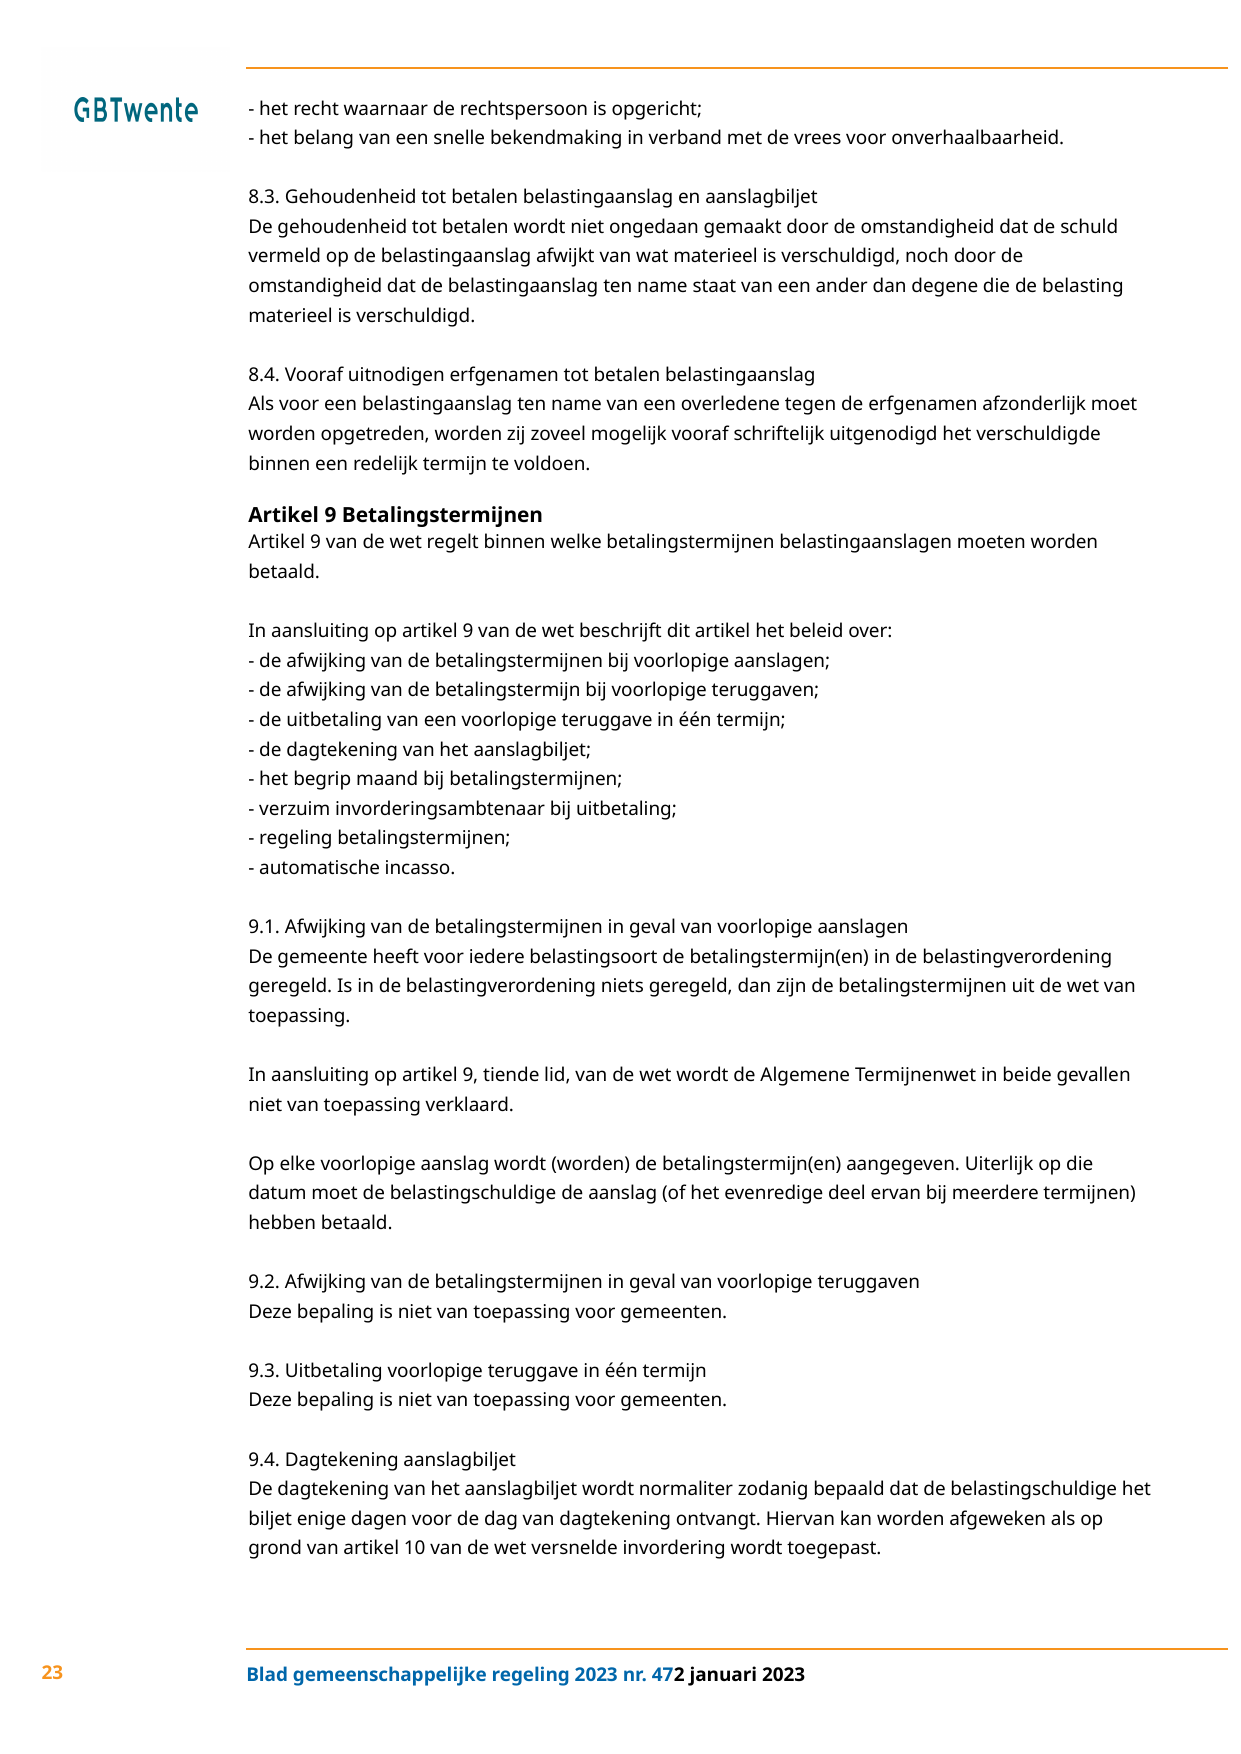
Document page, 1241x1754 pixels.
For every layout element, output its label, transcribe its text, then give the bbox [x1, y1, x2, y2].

text 9.3. Uitbetaling voorlopige teruggave in één termijn [248, 1357, 1152, 1383]
text Artikel 9 Betalingstermijnen [248, 500, 1152, 529]
text Op elke voorlopige aanslag wordt (worden) de betalingstermijn(en) aangegeven. Uiterlijk op die datum moet de belastingschuldige de aanslag (of het evenredige deel ervan bij meerdere termijnen) hebben betaald. [248, 1150, 1152, 1235]
text Als voor een belastingaanslag ten name van een overledene tegen de erfgenamen afzonderlijk moet worden opgetreden, worden zij zoveel mogelijk vooraf schriftelijk uitgenodigd het verschuldigde binnen een redelijk termijn te voldoen. [248, 391, 1152, 476]
text Deze bepaling is niet van toepassing voor gemeenten. [248, 1387, 1152, 1412]
text - regeling betalingstermijnen; [248, 824, 1152, 850]
text 9.1. Afwijking van de betalingstermijnen in geval van voorlopige aanslagen [248, 913, 1152, 939]
text 8.4. Vooraf uitnodigen erfgenamen tot betalen belastingaanslag [248, 361, 1152, 387]
text Deze bepaling is niet van toepassing voor gemeenten. [248, 1298, 1152, 1323]
text De gemeente heeft voor iedere belastingsoort de betalingstermijn(en) in de belastingverordening geregeld. Is in de belastingverordening niets geregeld, dan zijn de betalingstermijnen uit de wet van toepassing. [248, 943, 1152, 1028]
text 8.3. Gehoudenheid tot betalen belastingaanslag en aanslagbiljet [248, 183, 1152, 209]
text - de uitbetaling van een voorlopige teruggave in één termijn; [248, 706, 1152, 732]
text - de afwijking van de betalingstermijnen bij voorlopige aanslagen; [248, 647, 1152, 673]
text - de dagtekening van het aanslagbiljet; [248, 736, 1152, 761]
text In aansluiting op artikel 9, tiende lid, van de wet wordt de Algemene Termijnenwet in beide gevallen niet van toepassing verklaard. [248, 1061, 1152, 1116]
text Artikel 9 van de wet regelt binnen welke betalingstermijnen belastingaanslagen moeten worden betaald. [248, 529, 1152, 584]
text 9.2. Afwijking van de betalingstermijnen in geval van voorlopige teruggaven [248, 1268, 1152, 1294]
text In aansluiting op artikel 9 van de wet beschrijft dit artikel het beleid over: [248, 617, 1152, 643]
text - de afwijking van de betalingstermijn bij voorlopige teruggaven; [248, 677, 1152, 702]
text - het begrip maand bij betalingstermijnen; [248, 765, 1152, 791]
text De dagtekening van het aanslagbiljet wordt normaliter zodanig bepaald dat de belastingschuldige het biljet enige dagen voor de dag van dagtekening ontvangt. Hiervan kan worden afgeweken als op grond van artikel 10 van de wet versnelde invordering wordt toegepast. [248, 1475, 1152, 1560]
text - het recht waarnaar de rechtspersoon is opgericht; [248, 95, 1152, 121]
text - automatische incasso. [248, 854, 1152, 880]
text De gehoudenheid tot betalen wordt niet ongedaan gemaakt door de omstandigheid dat de schuld vermeld op de belastingaanslag afwijkt van wat materieel is verschuldigd, noch door de omstandigheid dat de belastingaanslag ten name staat van een ander dan degene die de belasting materieel is verschuldigd. [248, 213, 1152, 328]
text 9.4. Dagtekening aanslagbiljet [248, 1446, 1152, 1471]
text - het belang van een snelle bekendmaking in verband met de vrees voor onverhaalbaarheid. [248, 124, 1152, 150]
text - verzuim invorderingsambtenaar bij uitbetaling; [248, 795, 1152, 821]
picture [41, 47, 231, 172]
